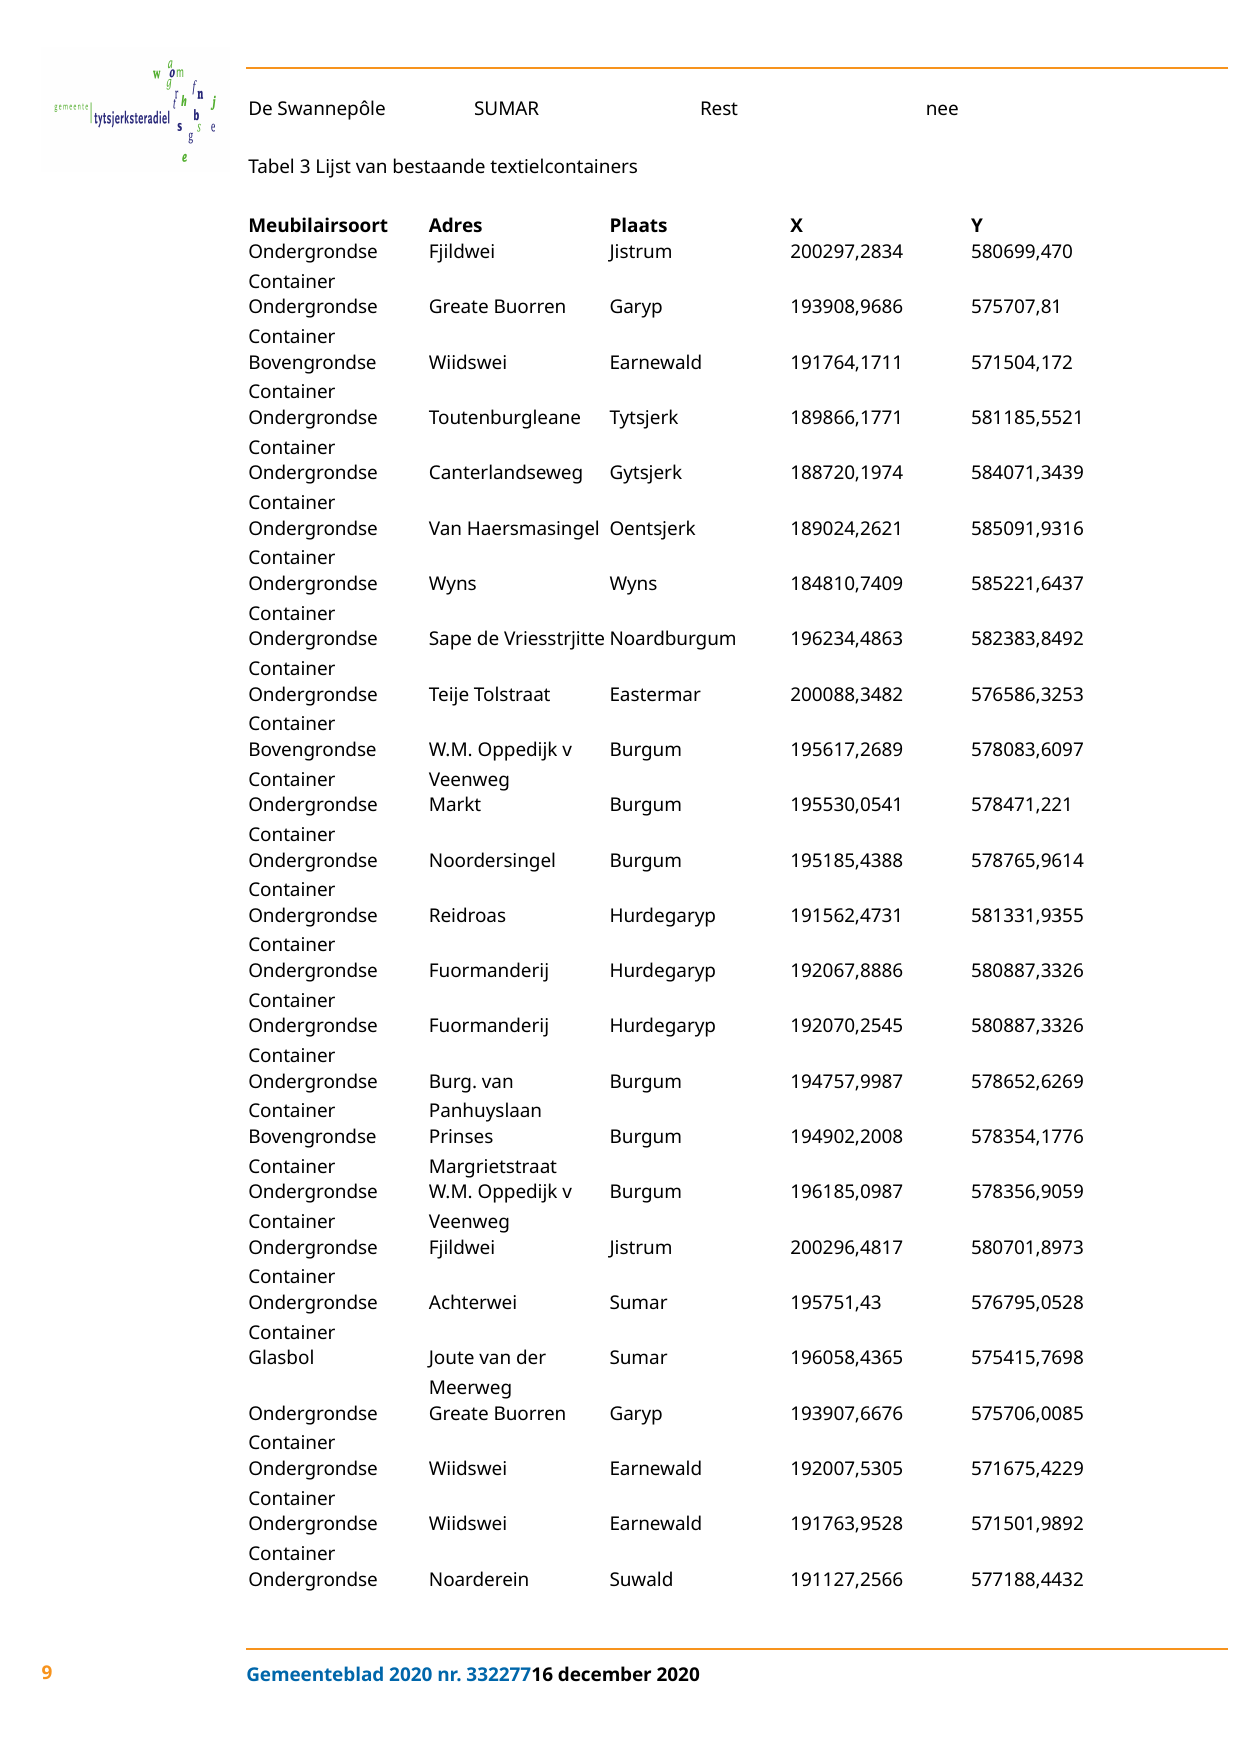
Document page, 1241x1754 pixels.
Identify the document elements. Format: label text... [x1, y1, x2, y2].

table_cell 580699,470 [971, 238, 1152, 294]
table_cell W.M. Oppedijk v Veenweg [429, 1179, 609, 1234]
table_cell 577188,4432 [971, 1566, 1152, 1592]
table_cell 200297,2834 [790, 238, 971, 294]
table_cell 571501,9892 [971, 1511, 1152, 1566]
table_cell 192067,8886 [790, 958, 971, 1013]
table_cell Ondergrondse Container [248, 1400, 429, 1455]
table_cell Fjildwei [429, 1234, 609, 1289]
table_cell 191763,9528 [790, 1511, 971, 1566]
table_cell Bovengrondse Container [248, 1123, 429, 1179]
table_cell Greate Buorren [429, 1400, 609, 1455]
table_cell 196185,0987 [790, 1179, 971, 1234]
table_cell Wiidswei [429, 1455, 609, 1511]
table_cell Ondergrondse Container [248, 958, 429, 1013]
table_cell Joute van der Meerweg [429, 1345, 609, 1400]
table_cell Burgum [609, 736, 790, 791]
table_cell 194902,2008 [790, 1123, 971, 1179]
table_cell Garyp [609, 1400, 790, 1455]
table_cell Ondergrondse Container [248, 570, 429, 626]
table_cell 196234,4863 [790, 626, 971, 681]
table_cell 580887,3326 [971, 958, 1152, 1013]
text Tabel 3 Lijst van bestaande textielcontainers [248, 153, 1152, 179]
table_cell 576586,3253 [971, 681, 1152, 736]
table_cell Wyns [429, 570, 609, 626]
table_cell Fuormanderij [429, 958, 609, 1013]
table_cell Earnewald [609, 349, 790, 404]
table_cell Van Haersmasingel [429, 515, 609, 570]
table_cell 571504,172 [971, 349, 1152, 404]
table_cell Ondergrondse Container [248, 515, 429, 570]
table_cell Bovengrondse Container [248, 349, 429, 404]
table_header Plaats [609, 213, 790, 238]
table_cell 189866,1771 [790, 404, 971, 459]
table_cell Ondergrondse Container [248, 1068, 429, 1123]
table_cell SUMAR [474, 95, 700, 121]
table_cell nee [926, 95, 1152, 121]
table_cell 575706,0085 [971, 1400, 1152, 1455]
table_cell Markt [429, 791, 609, 847]
table_cell 580887,3326 [971, 1013, 1152, 1068]
table_cell 575415,7698 [971, 1345, 1152, 1400]
table_cell Hurdegaryp [609, 902, 790, 957]
table_cell 582383,8492 [971, 626, 1152, 681]
table_cell 571675,4229 [971, 1455, 1152, 1511]
table_cell 195751,43 [790, 1289, 971, 1344]
table_cell 578471,221 [971, 791, 1152, 847]
table_cell Wiidswei [429, 1511, 609, 1566]
table_cell Burg. van Panhuyslaan [429, 1068, 609, 1123]
table_cell Garyp [609, 294, 790, 349]
table_cell Ondergrondse Container [248, 1234, 429, 1289]
table_cell Noordersingel [429, 847, 609, 902]
table_cell 578083,6097 [971, 736, 1152, 791]
table_cell Ondergrondse Container [248, 1455, 429, 1511]
table_cell 585221,6437 [971, 570, 1152, 626]
table_cell Hurdegaryp [609, 1013, 790, 1068]
table_cell Prinses Margrietstraat [429, 1123, 609, 1179]
table_cell 188720,1974 [790, 460, 971, 515]
table_cell 193908,9686 [790, 294, 971, 349]
table_header Y [971, 213, 1152, 238]
table_cell 191127,2566 [790, 1566, 971, 1592]
table_cell Ondergrondse Container [248, 681, 429, 736]
table_cell 192070,2545 [790, 1013, 971, 1068]
table_cell Ondergrondse Container [248, 294, 429, 349]
table_cell Ondergrondse Container [248, 460, 429, 515]
table_cell Sape de Vriesstrjitte [429, 626, 609, 681]
table_cell Burgum [609, 1179, 790, 1234]
table_cell Burgum [609, 847, 790, 902]
table_cell Achterwei [429, 1289, 609, 1344]
table_cell Greate Buorren [429, 294, 609, 349]
table_cell Earnewald [609, 1511, 790, 1566]
table_cell 575707,81 [971, 294, 1152, 349]
table_cell 200296,4817 [790, 1234, 971, 1289]
table_cell Oentsjerk [609, 515, 790, 570]
table_cell 576795,0528 [971, 1289, 1152, 1344]
table_cell 578354,1776 [971, 1123, 1152, 1179]
table_cell 184810,7409 [790, 570, 971, 626]
table_cell 581331,9355 [971, 902, 1152, 957]
table_cell Glasbol [248, 1345, 429, 1400]
table_cell Toutenburgleane [429, 404, 609, 459]
table_cell 200088,3482 [790, 681, 971, 736]
table_cell Ondergrondse Container [248, 847, 429, 902]
table_cell Rest [700, 95, 926, 121]
table_cell Ondergrondse Container [248, 791, 429, 847]
table_cell 195185,4388 [790, 847, 971, 902]
table_cell Wyns [609, 570, 790, 626]
table_cell Jistrum [609, 238, 790, 294]
table_cell Teije Tolstraat [429, 681, 609, 736]
table_cell Suwald [609, 1566, 790, 1592]
table_cell Jistrum [609, 1234, 790, 1289]
table_cell Ondergrondse Container [248, 1179, 429, 1234]
table_cell Ondergrondse [248, 1566, 429, 1592]
table_cell Earnewald [609, 1455, 790, 1511]
table_cell Bovengrondse Container [248, 736, 429, 791]
table_cell 584071,3439 [971, 460, 1152, 515]
table_cell 195530,0541 [790, 791, 971, 847]
table_cell 191562,4731 [790, 902, 971, 957]
table_cell Gytsjerk [609, 460, 790, 515]
table_cell Burgum [609, 791, 790, 847]
table_cell Ondergrondse Container [248, 626, 429, 681]
table_cell De Swannepôle [248, 95, 474, 121]
table_cell 196058,4365 [790, 1345, 971, 1400]
table_header X [790, 213, 971, 238]
table_cell Reidroas [429, 902, 609, 957]
table_cell 194757,9987 [790, 1068, 971, 1123]
table_cell Tytsjerk [609, 404, 790, 459]
table_cell Hurdegaryp [609, 958, 790, 1013]
picture [41, 47, 231, 172]
table_cell Canterlandseweg [429, 460, 609, 515]
table_cell Sumar [609, 1289, 790, 1344]
table_cell Burgum [609, 1068, 790, 1123]
table_cell 580701,8973 [971, 1234, 1152, 1289]
table_cell Ondergrondse Container [248, 1289, 429, 1344]
table_cell 192007,5305 [790, 1455, 971, 1511]
table_header Meubilairsoort [248, 213, 429, 238]
table_cell 578652,6269 [971, 1068, 1152, 1123]
table_cell Wiidswei [429, 349, 609, 404]
table_cell Fuormanderij [429, 1013, 609, 1068]
table_cell Ondergrondse Container [248, 1511, 429, 1566]
table_cell 578765,9614 [971, 847, 1152, 902]
table_cell 578356,9059 [971, 1179, 1152, 1234]
table_cell W.M. Oppedijk v Veenweg [429, 736, 609, 791]
table_cell Ondergrondse Container [248, 238, 429, 294]
table_cell 191764,1711 [790, 349, 971, 404]
table_header Adres [429, 213, 609, 238]
table_cell Ondergrondse Container [248, 1013, 429, 1068]
table_cell 189024,2621 [790, 515, 971, 570]
table_cell Noardburgum [609, 626, 790, 681]
table_cell Ondergrondse Container [248, 404, 429, 459]
table_cell 581185,5521 [971, 404, 1152, 459]
table_cell Noarderein [429, 1566, 609, 1592]
table_cell Sumar [609, 1345, 790, 1400]
table_cell Ondergrondse Container [248, 902, 429, 957]
table_cell 195617,2689 [790, 736, 971, 791]
table_cell Fjildwei [429, 238, 609, 294]
table_cell Burgum [609, 1123, 790, 1179]
table_cell 193907,6676 [790, 1400, 971, 1455]
table_cell Eastermar [609, 681, 790, 736]
table_cell 585091,9316 [971, 515, 1152, 570]
